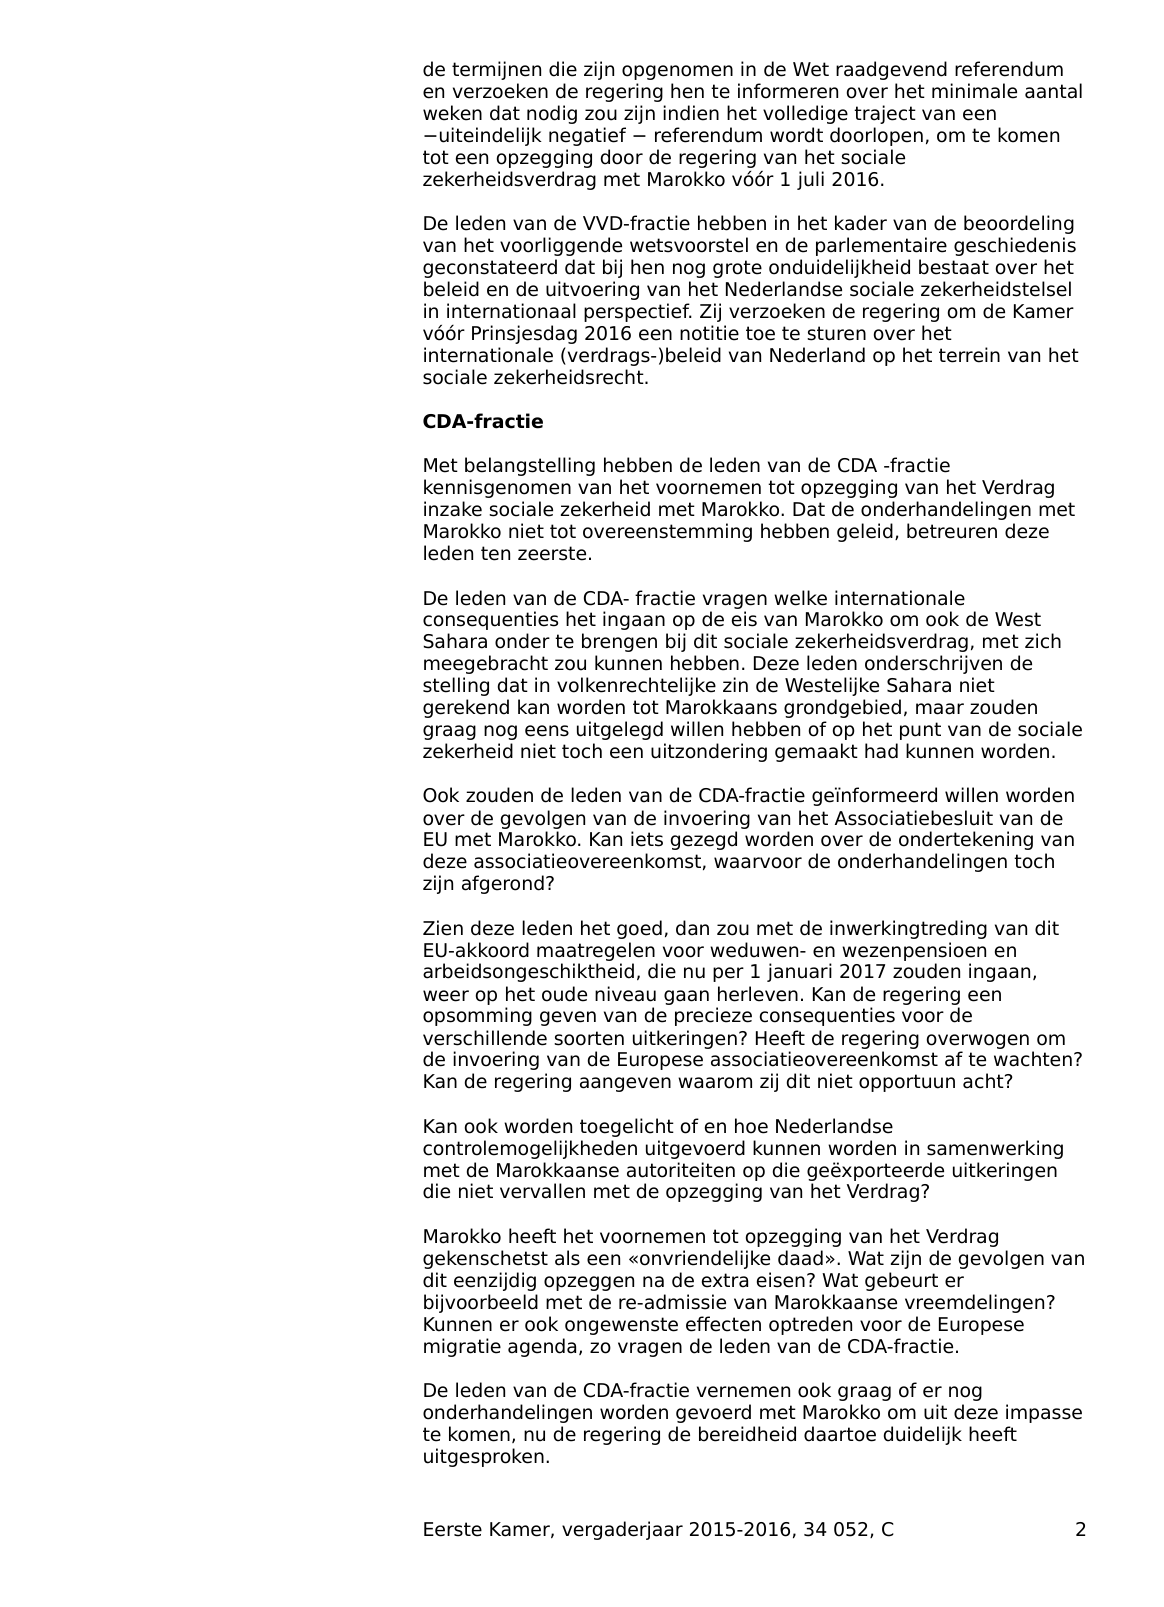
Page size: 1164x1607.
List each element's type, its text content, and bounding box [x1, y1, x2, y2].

text Zien deze leden het goed, dan zou met de inwerkingtreding van dit EU-akkoord maatregelen voor weduwen- en wezenpensioen en arbeidsongeschiktheid, die nu per 1 januari 2017 zouden ingaan, weer op het oude niveau gaan herleven. Kan de regering een opsomming geven van de precieze consequenties voor de verschillende soorten uitkeringen? Heeft de regering overwogen om de invoering van de Europese associatieovereenkomst af te wachten? Kan de regering aangeven waarom zij dit niet opportuun acht? [422, 917, 1087, 1093]
text Ook zouden de leden van de CDA-fractie geïnformeerd willen worden over de gevolgen van de invoering van het Associatiebesluit van de EU met Marokko. Kan iets gezegd worden over de ondertekening van deze associatieovereenkomst, waarvoor de onderhandelingen toch zijn afgerond? [422, 785, 1087, 895]
text De leden van de CDA-fractie vernemen ook graag of er nog onderhandelingen worden gevoerd met Marokko om uit deze impasse te komen, nu de regering de bereidheid daartoe duidelijk heeft uitgesproken. [422, 1380, 1087, 1468]
text Marokko heeft het voornemen tot opzegging van het Verdrag gekenschetst als een «onvriendelijke daad». Wat zijn de gevolgen van dit eenzijdig opzeggen na de extra eisen? Wat gebeurt er bijvoorbeeld met de re-admissie van Marokkaanse vreemdelingen? Kunnen er ook ongewenste effecten optreden voor de Europese migratie agenda, zo vragen de leden van de CDA-fractie. [422, 1226, 1087, 1357]
text de termijnen die zijn opgenomen in de Wet raadgevend referendum en verzoeken de regering hen te informeren over het minimale aantal weken dat nodig zou zijn indien het volledige traject van een −uiteindelijk negatief − referendum wordt doorlopen, om te komen tot een opzegging door de regering van het sociale zekerheidsverdrag met Marokko vóór 1 juli 2016. [422, 59, 1087, 191]
text De leden van de VVD-fractie hebben in het kader van de beoordeling van het voorliggende wetsvoorstel en de parlementaire geschiedenis geconstateerd dat bij hen nog grote onduidelijkheid bestaat over het beleid en de uitvoering van het Nederlandse sociale zekerheidstelsel in internationaal perspectief. Zij verzoeken de regering om de Kamer vóór Prinsjesdag 2016 een notitie toe te sturen over het internationale (verdrags-)beleid van Nederland op het terrein van het sociale zekerheidsrecht. [422, 213, 1087, 389]
text Met belangstelling hebben de leden van de CDA -fractie kennisgenomen van het voornemen tot opzegging van het Verdrag inzake sociale zekerheid met Marokko. Dat de onderhandelingen met Marokko niet tot overeenstemming hebben geleid, betreuren deze leden ten zeerste. [422, 455, 1087, 565]
subtitle CDA-fractie [422, 411, 1087, 433]
text Kan ook worden toegelicht of en hoe Nederlandse controlemogelijkheden uitgevoerd kunnen worden in samenwerking met de Marokkaanse autoriteiten op die geëxporteerde uitkeringen die niet vervallen met de opzegging van het Verdrag? [422, 1116, 1087, 1203]
text De leden van de CDA- fractie vragen welke internationale consequenties het ingaan op de eis van Marokko om ook de West Sahara onder te brengen bij dit sociale zekerheidsverdrag, met zich meegebracht zou kunnen hebben. Deze leden onderschrijven de stelling dat in volkenrechtelijke zin de Westelijke Sahara niet gerekend kan worden tot Marokkaans grondgebied, maar zouden graag nog eens uitgelegd willen hebben of op het punt van de sociale zekerheid niet toch een uitzondering gemaakt had kunnen worden. [422, 587, 1087, 763]
